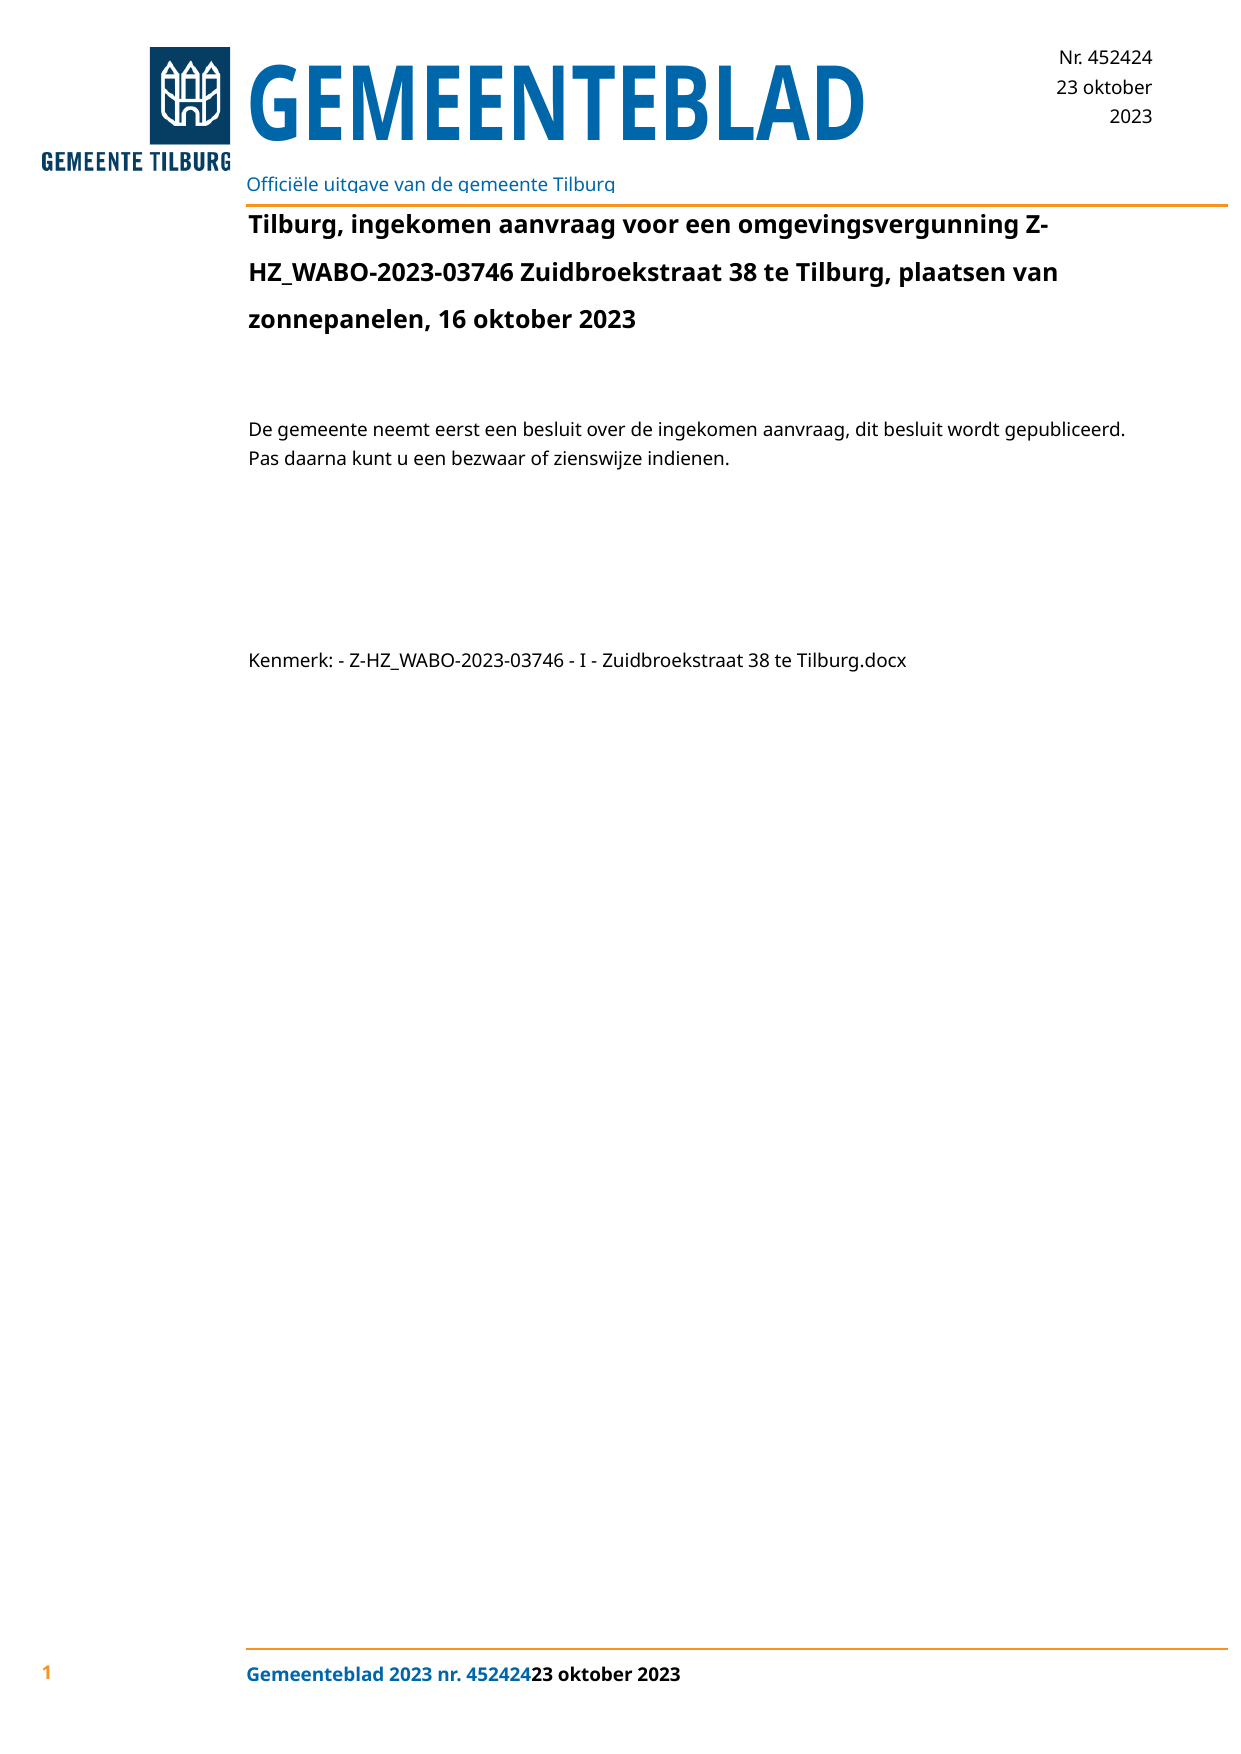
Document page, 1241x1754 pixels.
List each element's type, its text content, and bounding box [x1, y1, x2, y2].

text Kenmerk: - Z-HZ_WABO-2023-03746 - I - Zuidbroekstraat 38 te Tilburg.docx [248, 647, 1152, 673]
text De gemeente neemt eerst een besluit over de ingekomen aanvraag, dit besluit wordt gepubliceerd. Pas daarna kunt u een bezwaar of zienswijze indienen. [248, 416, 1152, 471]
picture [41, 47, 231, 172]
text Tilburg, ingekomen aanvraag voor een omgevingsvergunning Z-HZ_WABO-2023-03746 Zuidbroekstraat 38 te Tilburg, plaatsen van zonnepanelen, 16 oktober 2023 [248, 207, 1152, 336]
